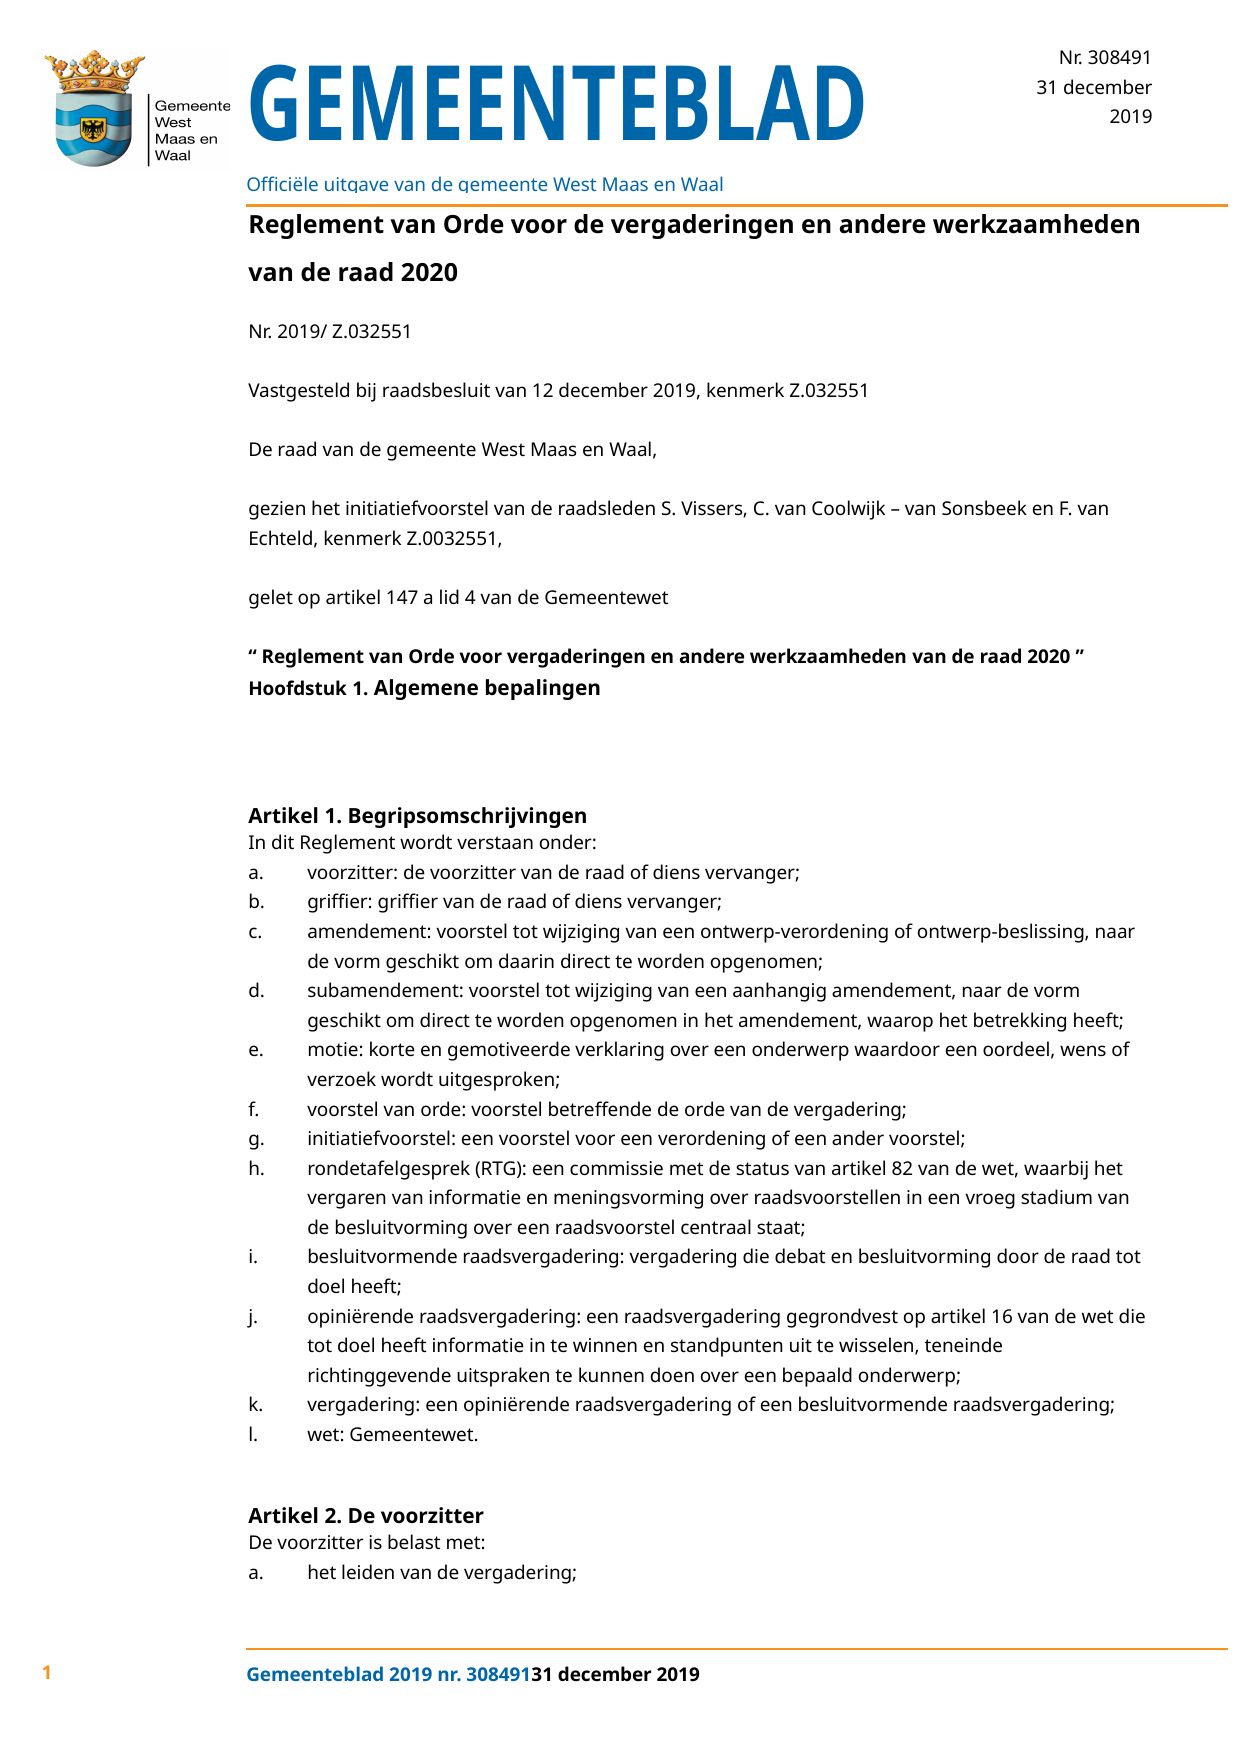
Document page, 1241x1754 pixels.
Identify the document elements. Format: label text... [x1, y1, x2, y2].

list opiniërende raadsvergadering: een raadsvergadering gegrondvest op artikel 16 van de wet die tot doel heeft informatie in te winnen en standpunten uit te wisselen, teneinde richtinggevende uitspraken te kunnen doen over een bepaald onderwerp; [248, 1303, 1152, 1388]
text De raad van de gemeente West Maas en Waal, [248, 436, 1152, 462]
picture [41, 47, 231, 172]
text Artikel 2. De voorzitter [248, 1501, 1152, 1529]
list rondetafelgesprek (RTG): een commissie met de status van artikel 82 van de wet, waarbij het vergaren van informatie en meningsvorming over raadsvoorstellen in een vroeg stadium van de besluitvorming over een raadsvoorstel centraal staat; [248, 1155, 1152, 1240]
text gezien het initiatiefvoorstel van de raadsleden S. Vissers, C. van Coolwijk – van Sonsbeek en F. van Echteld, kenmerk Z.0032551, [248, 495, 1152, 551]
text Vastgesteld bij raadsbesluit van 12 december 2019, kenmerk Z.032551 [248, 377, 1152, 403]
list subamendement: voorstel tot wijziging van een aanhangig amendement, naar de vorm geschikt om direct te worden opgenomen in het amendement, waarop het betrekking heeft; [248, 977, 1152, 1033]
text Reglement van Orde voor de vergaderingen en andere werkzaamheden van de raad 2020 [248, 207, 1152, 288]
list griffier: griffier van de raad of diens vervanger; [248, 889, 1152, 914]
text Hoofdstuk 1. Algemene bepalingen [248, 673, 1152, 701]
list voorzitter: de voorzitter van de raad of diens vervanger; [248, 859, 1152, 885]
list initiatiefvoorstel: een voorstel voor een verordening of een ander voorstel; [248, 1125, 1152, 1151]
text gelet op artikel 147 a lid 4 van de Gemeentewet [248, 584, 1152, 610]
list vergadering: een opiniërende raadsvergadering of een besluitvormende raadsvergadering; [248, 1392, 1152, 1417]
text De voorzitter is belast met: [248, 1529, 1152, 1555]
list wet: Gemeentewet. [248, 1421, 1152, 1447]
text In dit Reglement wordt verstaan onder: [248, 829, 1152, 855]
list motie: korte en gemotiveerde verklaring over een onderwerp waardoor een oordeel, wens of verzoek wordt uitgesproken; [248, 1037, 1152, 1092]
list voorstel van orde: voorstel betreffende de orde van de vergadering; [248, 1096, 1152, 1121]
list amendement: voorstel tot wijziging van een ontwerp-verordening of ontwerp-beslissing, naar de vorm geschikt om daarin direct te worden opgenomen; [248, 918, 1152, 973]
list het leiden van de vergadering; [248, 1559, 1152, 1585]
text Nr. 2019/ Z.032551 [248, 318, 1152, 344]
text “ Reglement van Orde voor vergaderingen en andere werkzaamheden van de raad 2020 ” [248, 643, 1152, 669]
list besluitvormende raadsvergadering: vergadering die debat en besluitvorming door de raad tot doel heeft; [248, 1244, 1152, 1299]
text Artikel 1. Begripsomschrijvingen [248, 801, 1152, 829]
